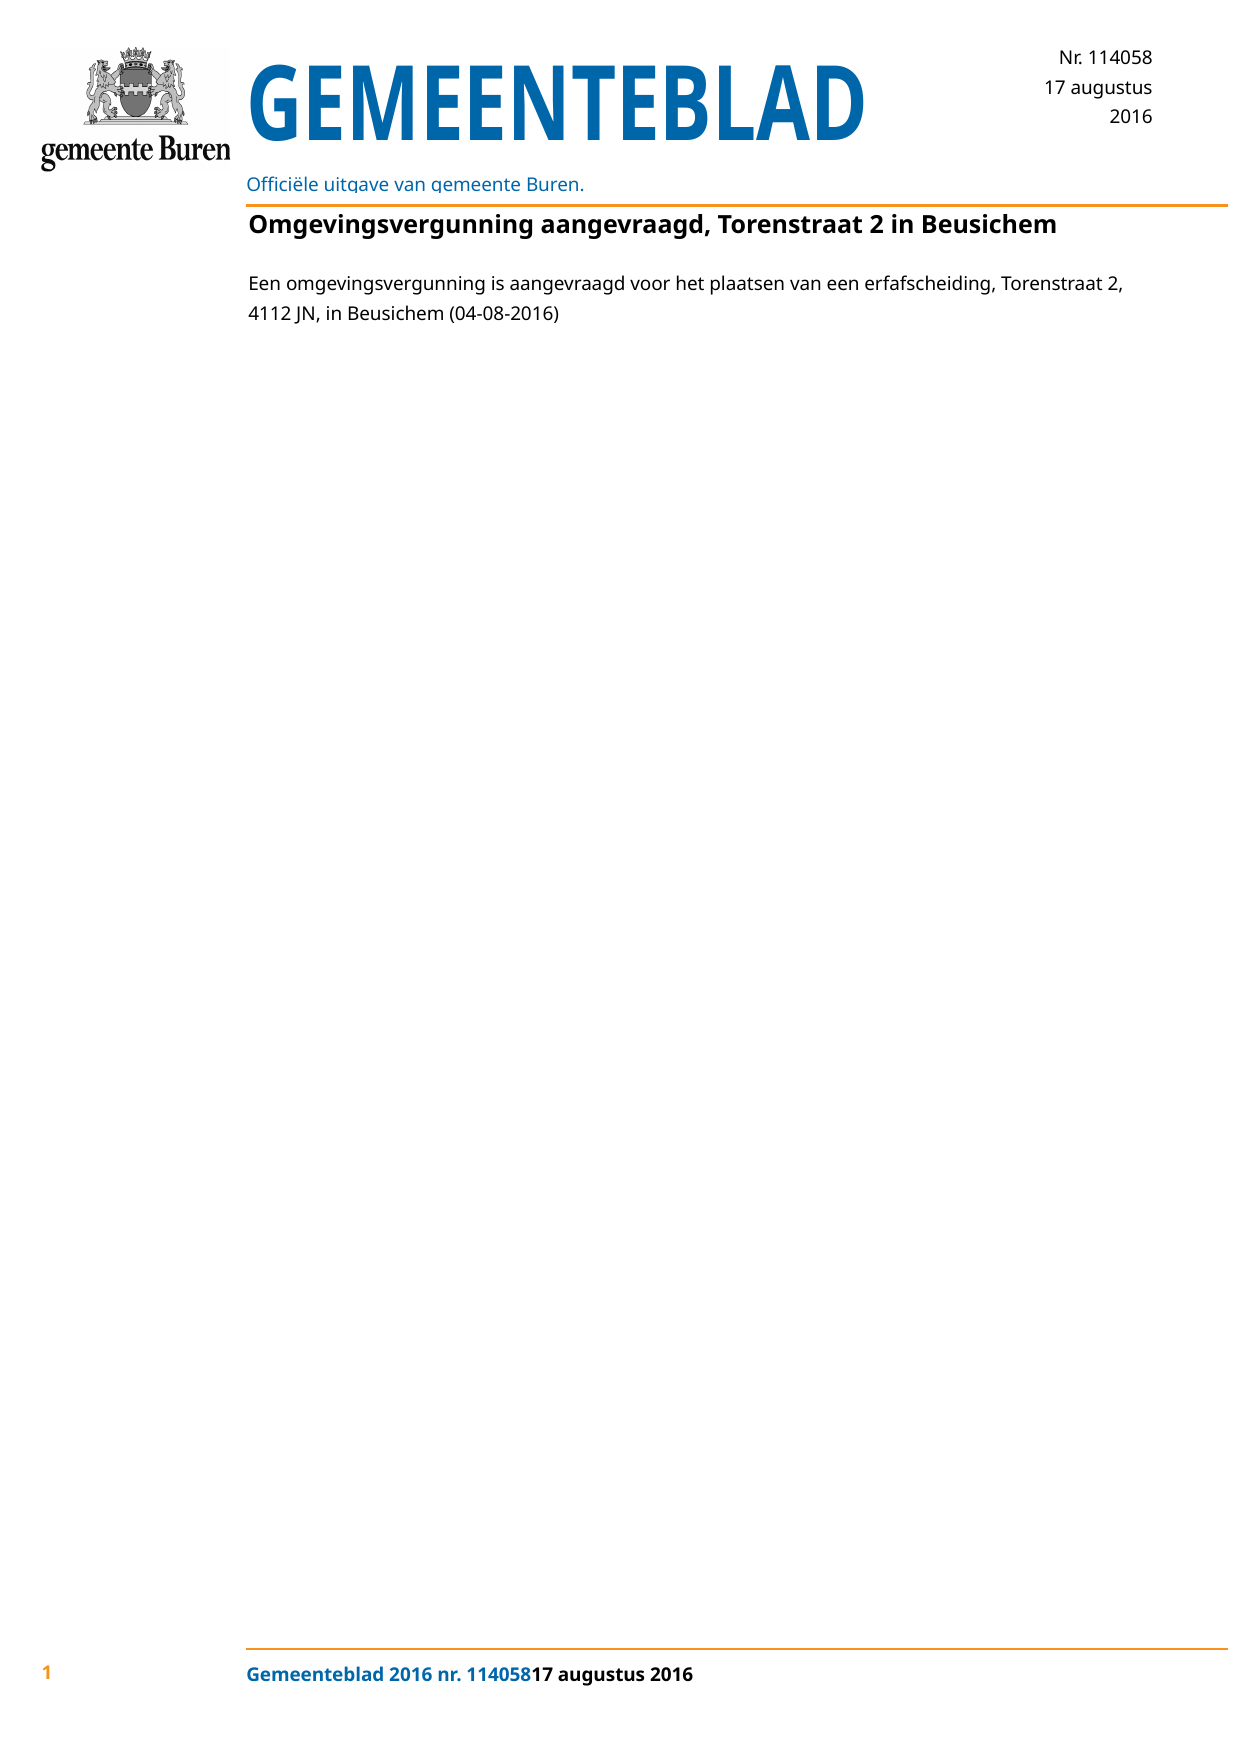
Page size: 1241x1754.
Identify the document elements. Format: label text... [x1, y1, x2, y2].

text Omgevingsvergunning aangevraagd, Torenstraat 2 in Beusichem [248, 207, 1152, 241]
picture [41, 47, 231, 172]
table_header Een omgevingsvergunning is aangevraagd voor het plaatsen van een erfafscheiding, Torenstraat 2, 4112 JN, in Beusichem (04-08-2016) [248, 270, 1152, 326]
